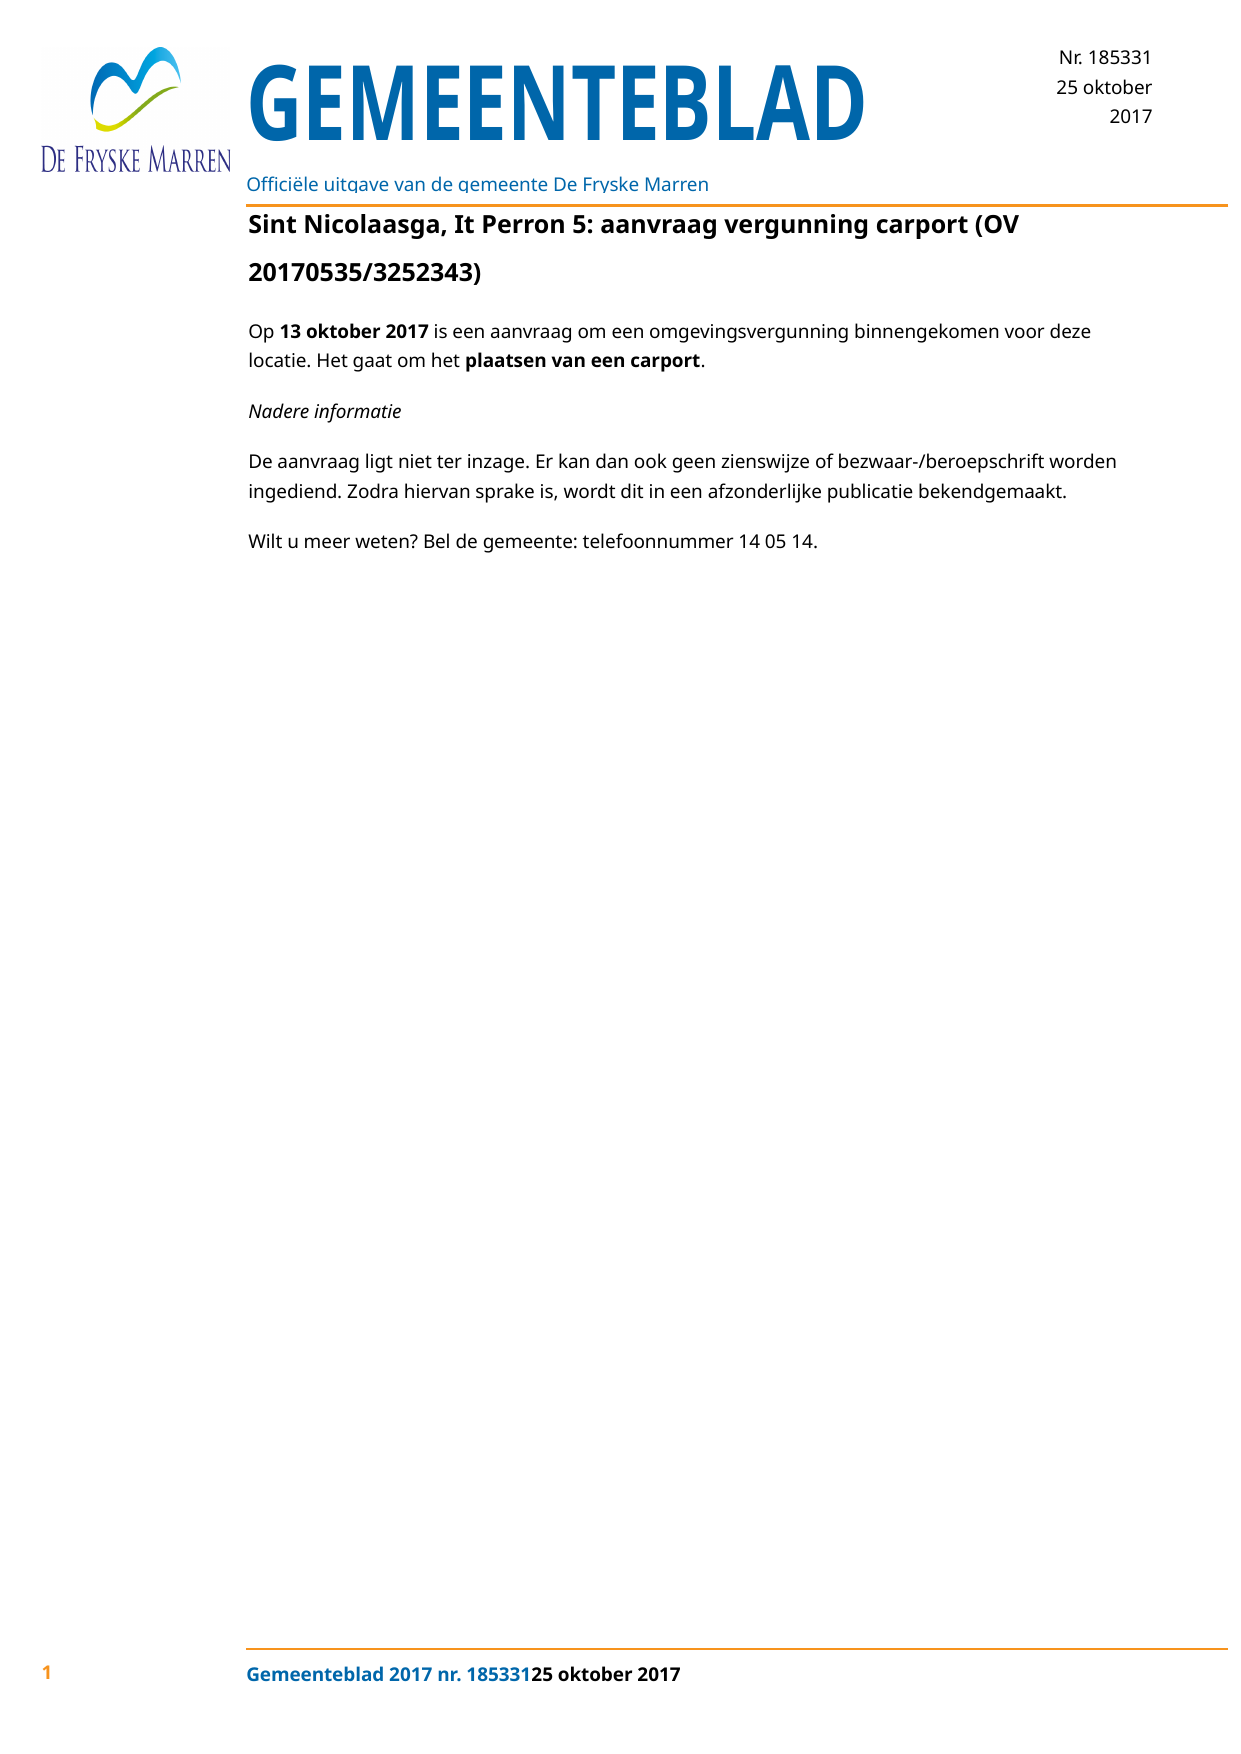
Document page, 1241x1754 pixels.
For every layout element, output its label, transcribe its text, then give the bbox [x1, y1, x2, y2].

text Op 13 oktober 2017 is een aanvraag om een omgevingsvergunning binnengekomen voor deze locatie. Het gaat om het plaatsen van een carport. [248, 318, 1152, 373]
text Nadere informatie [248, 398, 1152, 424]
text Wilt u meer weten? Bel de gemeente: telefoonnummer 14 05 14. [248, 528, 1152, 554]
text De aanvraag ligt niet ter inzage. Er kan dan ook geen zienswijze of bezwaar-/beroepschrift worden ingediend. Zodra hiervan sprake is, wordt dit in een afzonderlijke publicatie bekendgemaakt. [248, 448, 1152, 504]
text Sint Nicolaasga, It Perron 5: aanvraag vergunning carport (OV 20170535/3252343) [248, 207, 1152, 288]
picture [41, 47, 231, 172]
